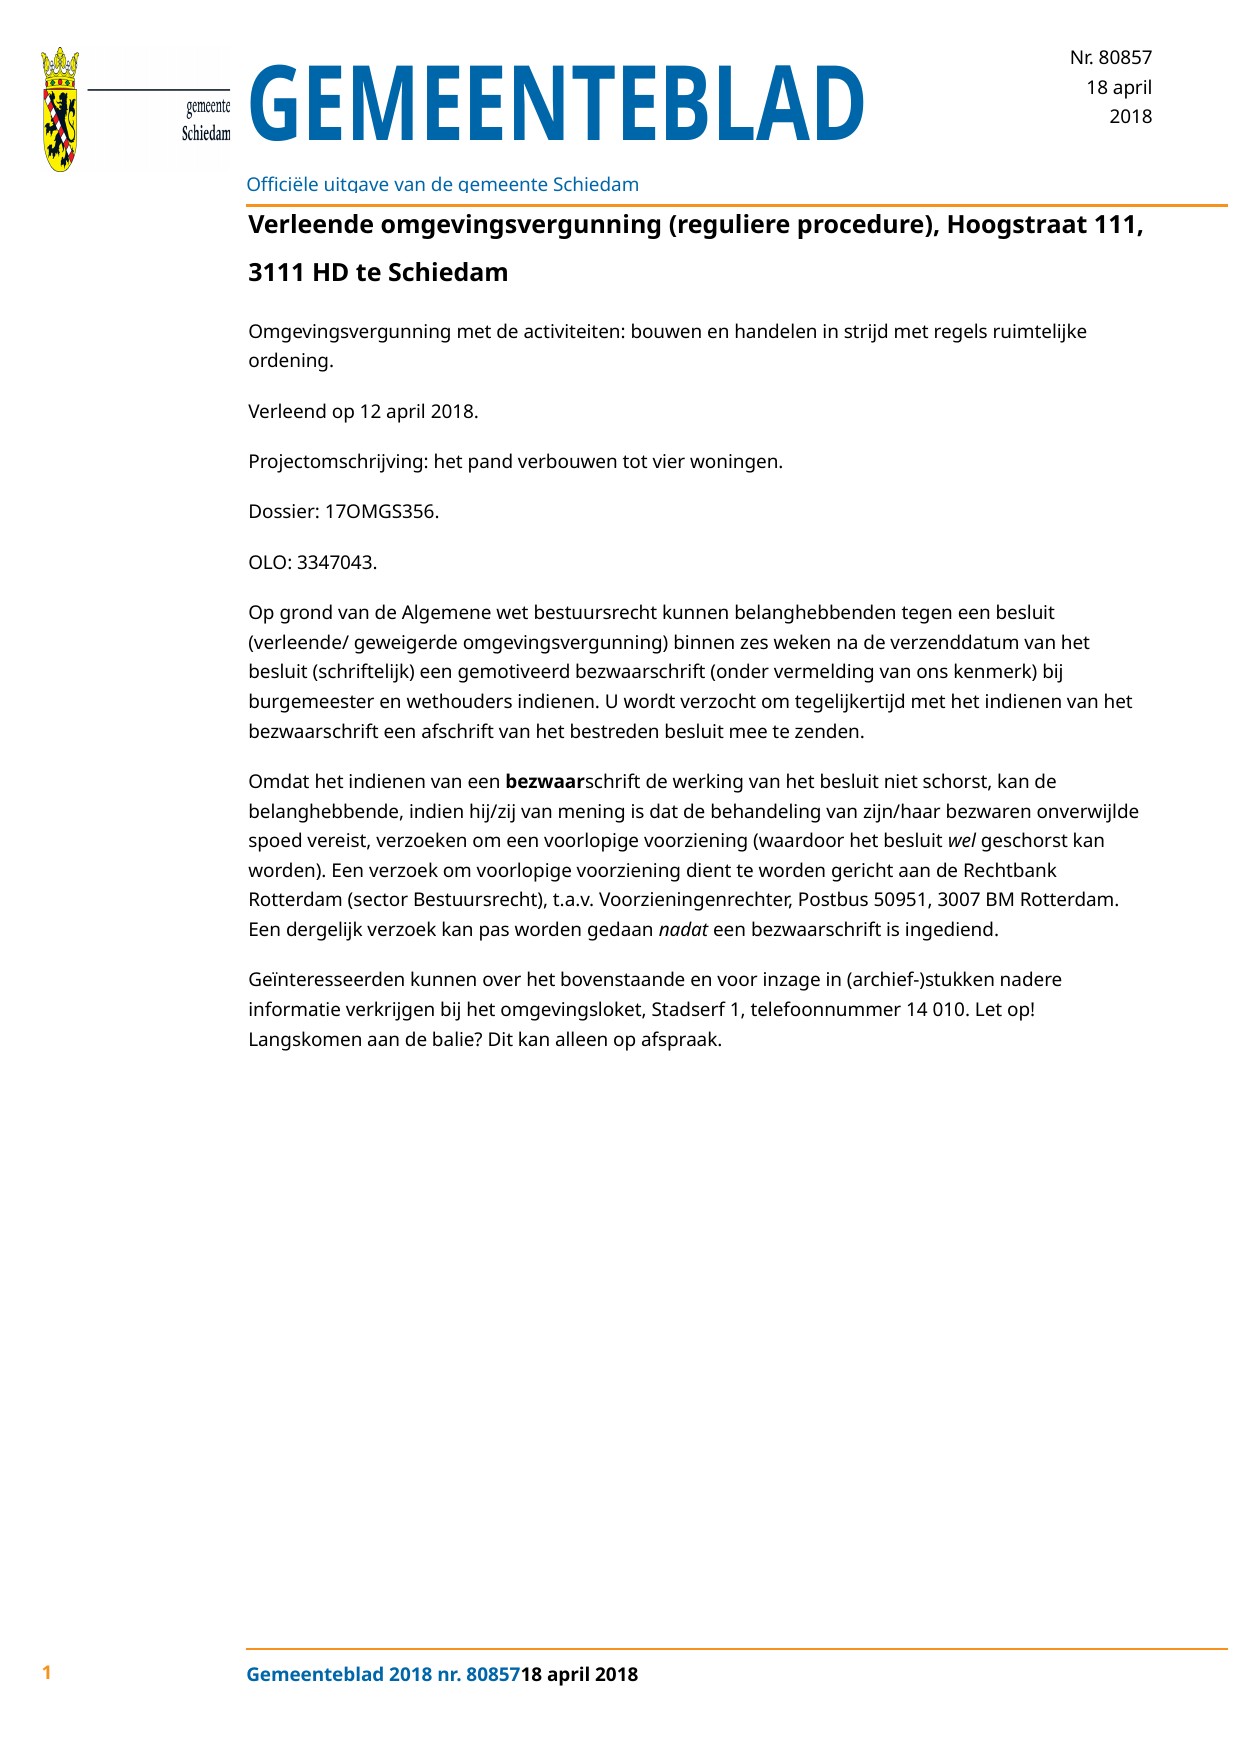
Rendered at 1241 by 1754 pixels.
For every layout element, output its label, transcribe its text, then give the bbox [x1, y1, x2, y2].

text Omdat het indienen van een bezwaarschrift de werking van het besluit niet schorst, kan de belanghebbende, indien hij/zij van mening is dat de behandeling van zijn/haar bezwaren onverwijlde spoed vereist, verzoeken om een voorlopige voorziening (waardoor het besluit wel geschorst kan worden). Een verzoek om voorlopige voorziening dient te worden gericht aan de Rechtbank Rotterdam (sector Bestuursrecht), t.a.v. Voorzieningenrechter, Postbus 50951, 3007 BM Rotterdam. Een dergelijk verzoek kan pas worden gedaan nadat een bezwaarschrift is ingediend. [248, 768, 1152, 942]
text Geïnteresseerden kunnen over het bovenstaande en voor inzage in (archief-)stukken nadere informatie verkrijgen bij het omgevingsloket, Stadserf 1, telefoonnummer 14 010. Let op! Langskomen aan de balie? Dit kan alleen op afspraak. [248, 967, 1152, 1052]
text Verleende omgevingsvergunning (reguliere procedure), Hoogstraat 111, 3111 HD te Schiedam [248, 207, 1152, 288]
text Omgevingsvergunning met de activiteiten: bouwen en handelen in strijd met regels ruimtelijke ordening. [248, 318, 1152, 373]
text Projectomschrijving: het pand verbouwen tot vier woningen. [248, 448, 1152, 474]
picture [41, 47, 231, 172]
text OLO: 3347043. [248, 549, 1152, 575]
text Dossier: 17OMGS356. [248, 499, 1152, 524]
text Verleend op 12 april 2018. [248, 398, 1152, 424]
text Op grond van de Algemene wet bestuursrecht kunnen belanghebbenden tegen een besluit (verleende/ geweigerde omgevingsvergunning) binnen zes weken na de verzenddatum van het besluit (schriftelijk) een gemotiveerd bezwaarschrift (onder vermelding van ons kenmerk) bij burgemeester en wethouders indienen. U wordt verzocht om tegelijkertijd met het indienen van het bezwaarschrift een afschrift van het bestreden besluit mee te zenden. [248, 599, 1152, 744]
